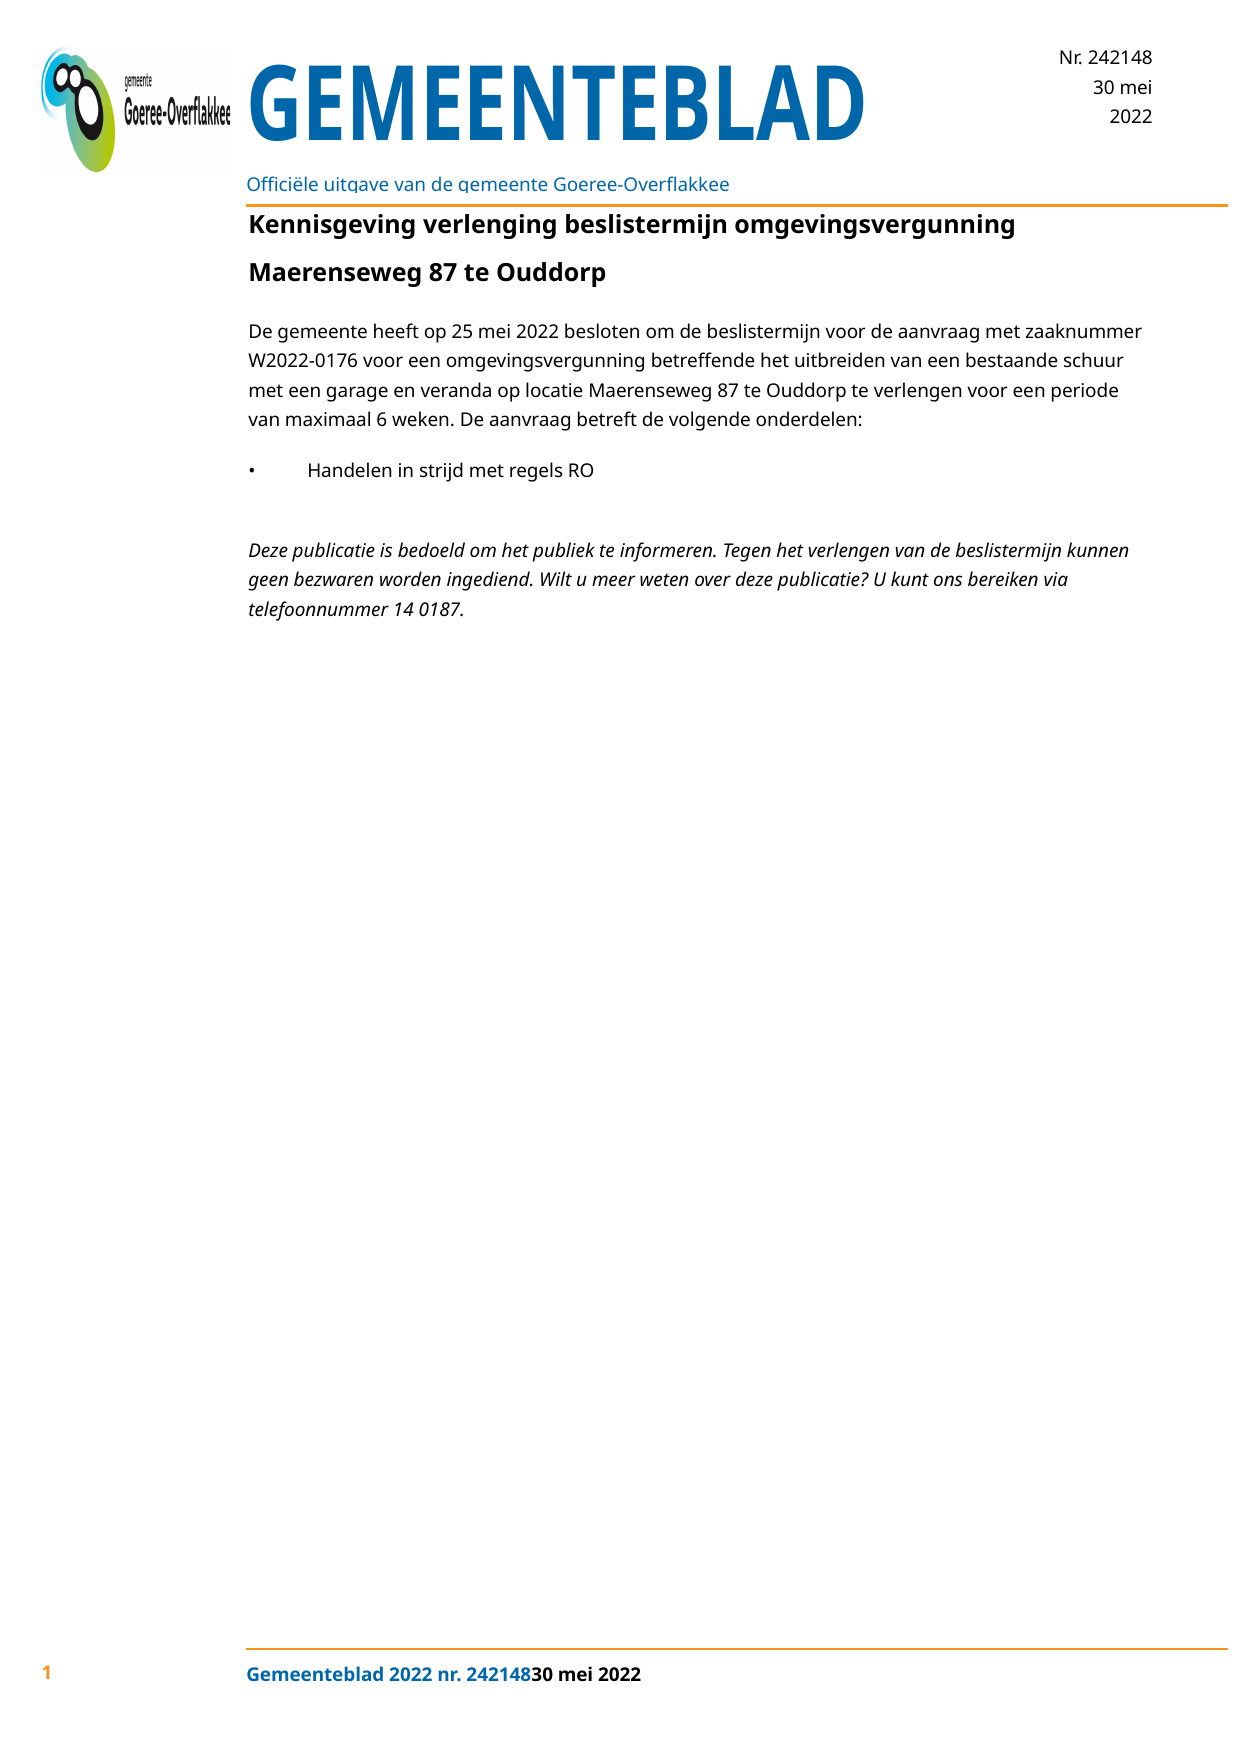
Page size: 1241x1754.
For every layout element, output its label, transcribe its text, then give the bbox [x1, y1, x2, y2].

text Kennisgeving verlenging beslistermijn omgevingsvergunning Maerenseweg 87 te Ouddorp [248, 207, 1152, 288]
text Deze publicatie is bedoeld om het publiek te informeren. Tegen het verlengen van de beslistermijn kunnen geen bezwaren worden ingediend. Wilt u meer weten over deze publicatie? U kunt ons bereiken via telefoonnummer 14 0187. [248, 537, 1152, 622]
picture [41, 47, 231, 172]
text De gemeente heeft op 25 mei 2022 besloten om de beslistermijn voor de aanvraag met zaaknummer W2022-0176 voor een omgevingsvergunning betreffende het uitbreiden van een bestaande schuur met een garage en veranda op locatie Maerenseweg 87 te Ouddorp te verlengen voor een periode van maximaal 6 weken. De aanvraag betreft de volgende onderdelen: [248, 318, 1152, 432]
list Handelen in strijd met regels RO [248, 457, 1152, 483]
